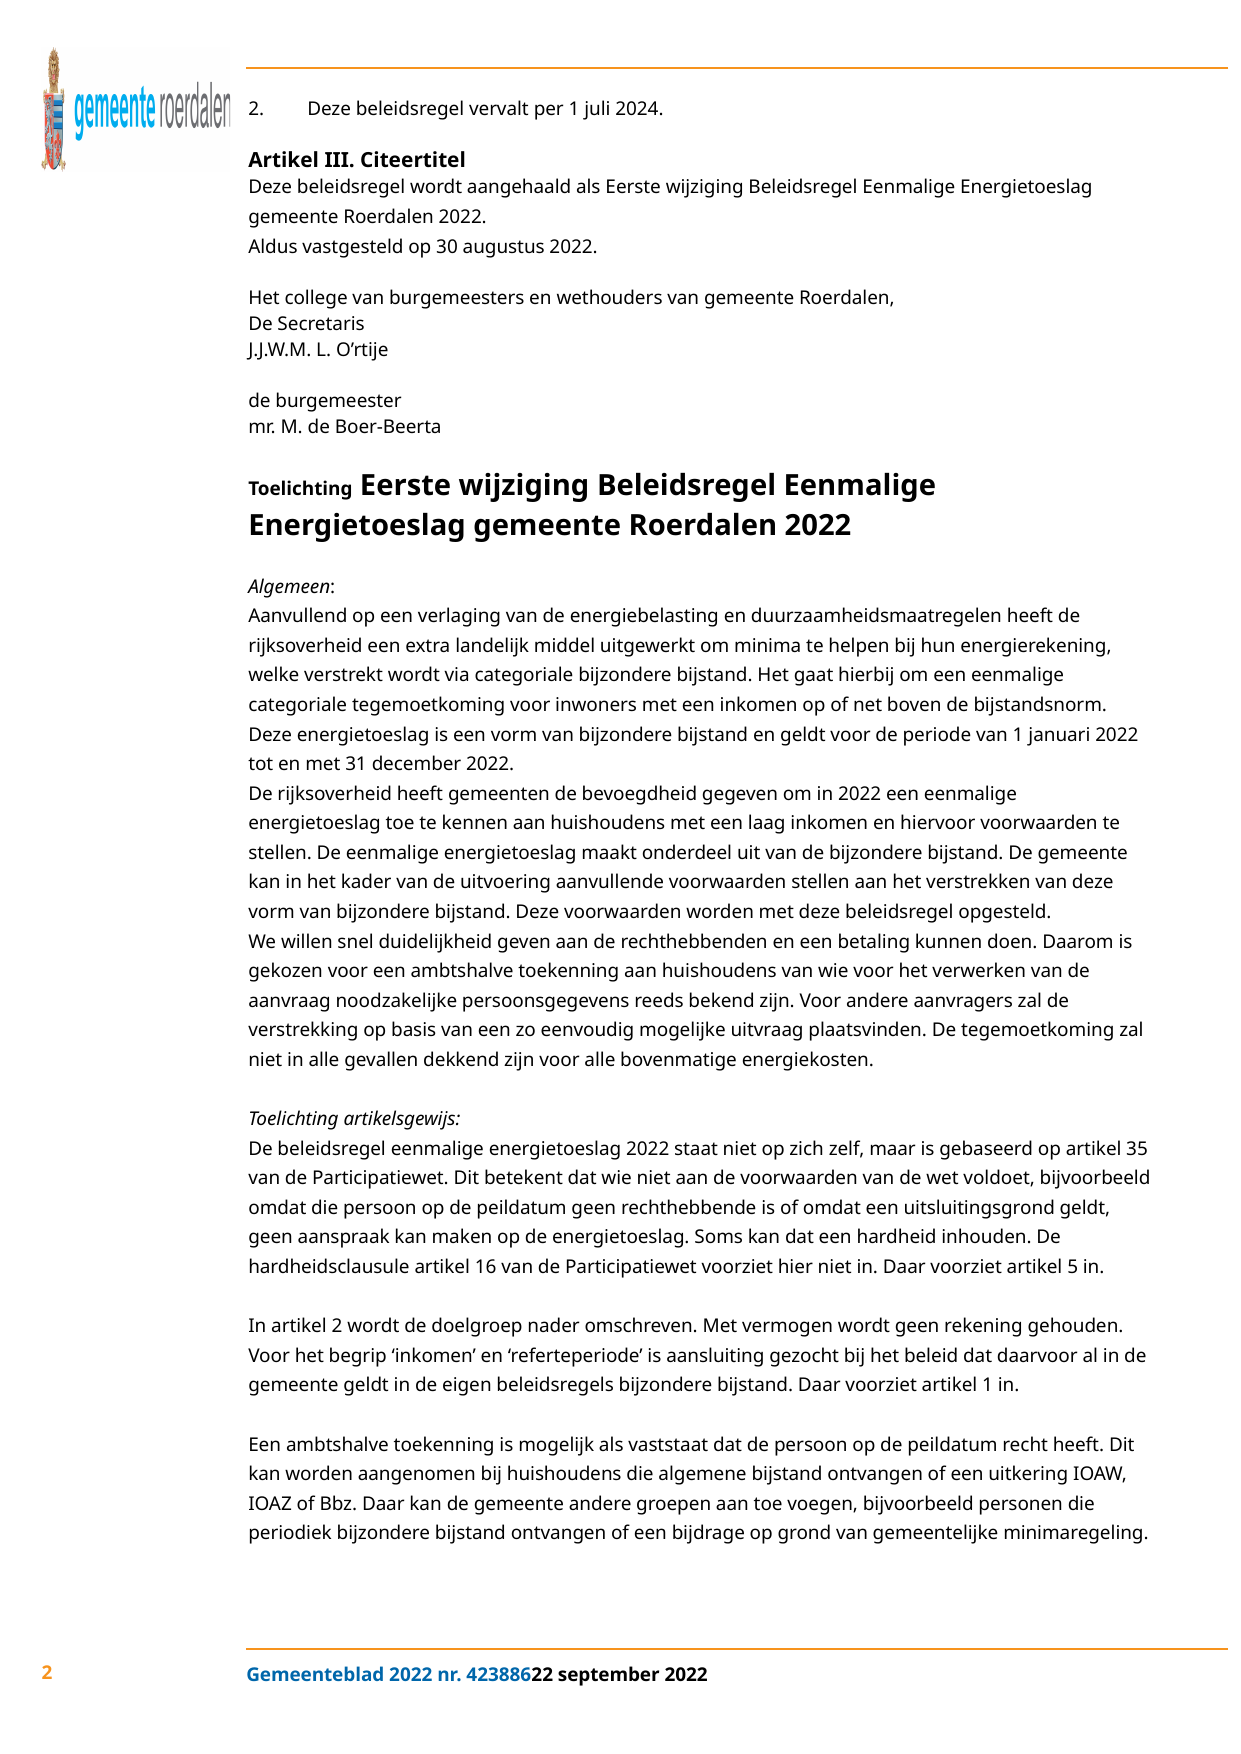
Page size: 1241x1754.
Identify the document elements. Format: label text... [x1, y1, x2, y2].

text de burgemeester [248, 387, 1152, 413]
text Artikel III. Citeertitel [248, 145, 1152, 174]
list Deze beleidsregel vervalt per 1 juli 2024. [248, 95, 1152, 121]
text Deze beleidsregel wordt aangehaald als Eerste wijziging Beleidsregel Eenmalige Energietoeslag gemeente Roerdalen 2022. [248, 174, 1152, 229]
text J.J.W.M. L. O’rtije [248, 336, 1152, 361]
text Toelichting Eerste wijziging Beleidsregel Eenmalige Energietoeslag gemeente Roerdalen 2022 [248, 464, 1152, 544]
text In artikel 2 wordt de doelgroep nader omschreven. Met vermogen wordt geen rekening gehouden. Voor het begrip ‘inkomen’ en ‘referteperiode’ is aansluiting gezocht bij het beleid dat daarvoor al in de gemeente geldt in de eigen beleidsregels bijzondere bijstand. Daar voorziet artikel 1 in. [248, 1312, 1152, 1397]
text De Secretaris [248, 310, 1152, 336]
text Aldus vastgesteld op 30 augustus 2022. [248, 233, 1152, 258]
picture [41, 47, 231, 172]
text Algemeen: [248, 573, 1152, 599]
text mr. M. de Boer-Beerta [248, 413, 1152, 439]
text Aanvullend op een verlaging van de energiebelasting en duurzaamheidsmaatregelen heeft de rijksoverheid een extra landelijk middel uitgewerkt om minima te helpen bij hun energierekening, welke verstrekt wordt via categoriale bijzondere bijstand. Het gaat hierbij om een eenmalige categoriale tegemoetkoming voor inwoners met een inkomen op of net boven de bijstandsnorm. Deze energietoeslag is een vorm van bijzondere bijstand en geldt voor de periode van 1 januari 2022 tot en met 31 december 2022. [248, 602, 1152, 776]
text Het college van burgemeesters en wethouders van gemeente Roerdalen, [248, 284, 1152, 310]
text De rijksoverheid heeft gemeenten de bevoegdheid gegeven om in 2022 een eenmalige energietoeslag toe te kennen aan huishoudens met een laag inkomen en hiervoor voorwaarden te stellen. De eenmalige energietoeslag maakt onderdeel uit van de bijzondere bijstand. De gemeente kan in het kader van de uitvoering aanvullende voorwaarden stellen aan het verstrekken van deze vorm van bijzondere bijstand. Deze voorwaarden worden met deze beleidsregel opgesteld. [248, 780, 1152, 924]
text We willen snel duidelijkheid geven aan de rechthebbenden en een betaling kunnen doen. Daarom is gekozen voor een ambtshalve toekenning aan huishoudens van wie voor het verwerken van de aanvraag noodzakelijke persoonsgegevens reeds bekend zijn. Voor andere aanvragers zal de verstrekking op basis van een zo eenvoudig mogelijke uitvraag plaatsvinden. De tegemoetkoming zal niet in alle gevallen dekkend zijn voor alle bovenmatige energiekosten. [248, 928, 1152, 1072]
text Een ambtshalve toekenning is mogelijk als vaststaat dat de persoon op de peildatum recht heeft. Dit kan worden aangenomen bij huishoudens die algemene bijstand ontvangen of een uitkering IOAW, IOAZ of Bbz. Daar kan de gemeente andere groepen aan toe voegen, bijvoorbeeld personen die periodiek bijzondere bijstand ontvangen of een bijdrage op grond van gemeentelijke minimaregeling. [248, 1431, 1152, 1545]
text De beleidsregel eenmalige energietoeslag 2022 staat niet op zich zelf, maar is gebaseerd op artikel 35 van de Participatiewet. Dit betekent dat wie niet aan de voorwaarden van de wet voldoet, bijvoorbeeld omdat die persoon op de peildatum geen rechthebbende is of omdat een uitsluitingsgrond geldt, geen aanspraak kan maken op de energietoeslag. Soms kan dat een hardheid inhouden. De hardheidsclausule artikel 16 van de Participatiewet voorziet hier niet in. Daar voorziet artikel 5 in. [248, 1135, 1152, 1279]
text Toelichting artikelsgewijs: [248, 1105, 1152, 1131]
